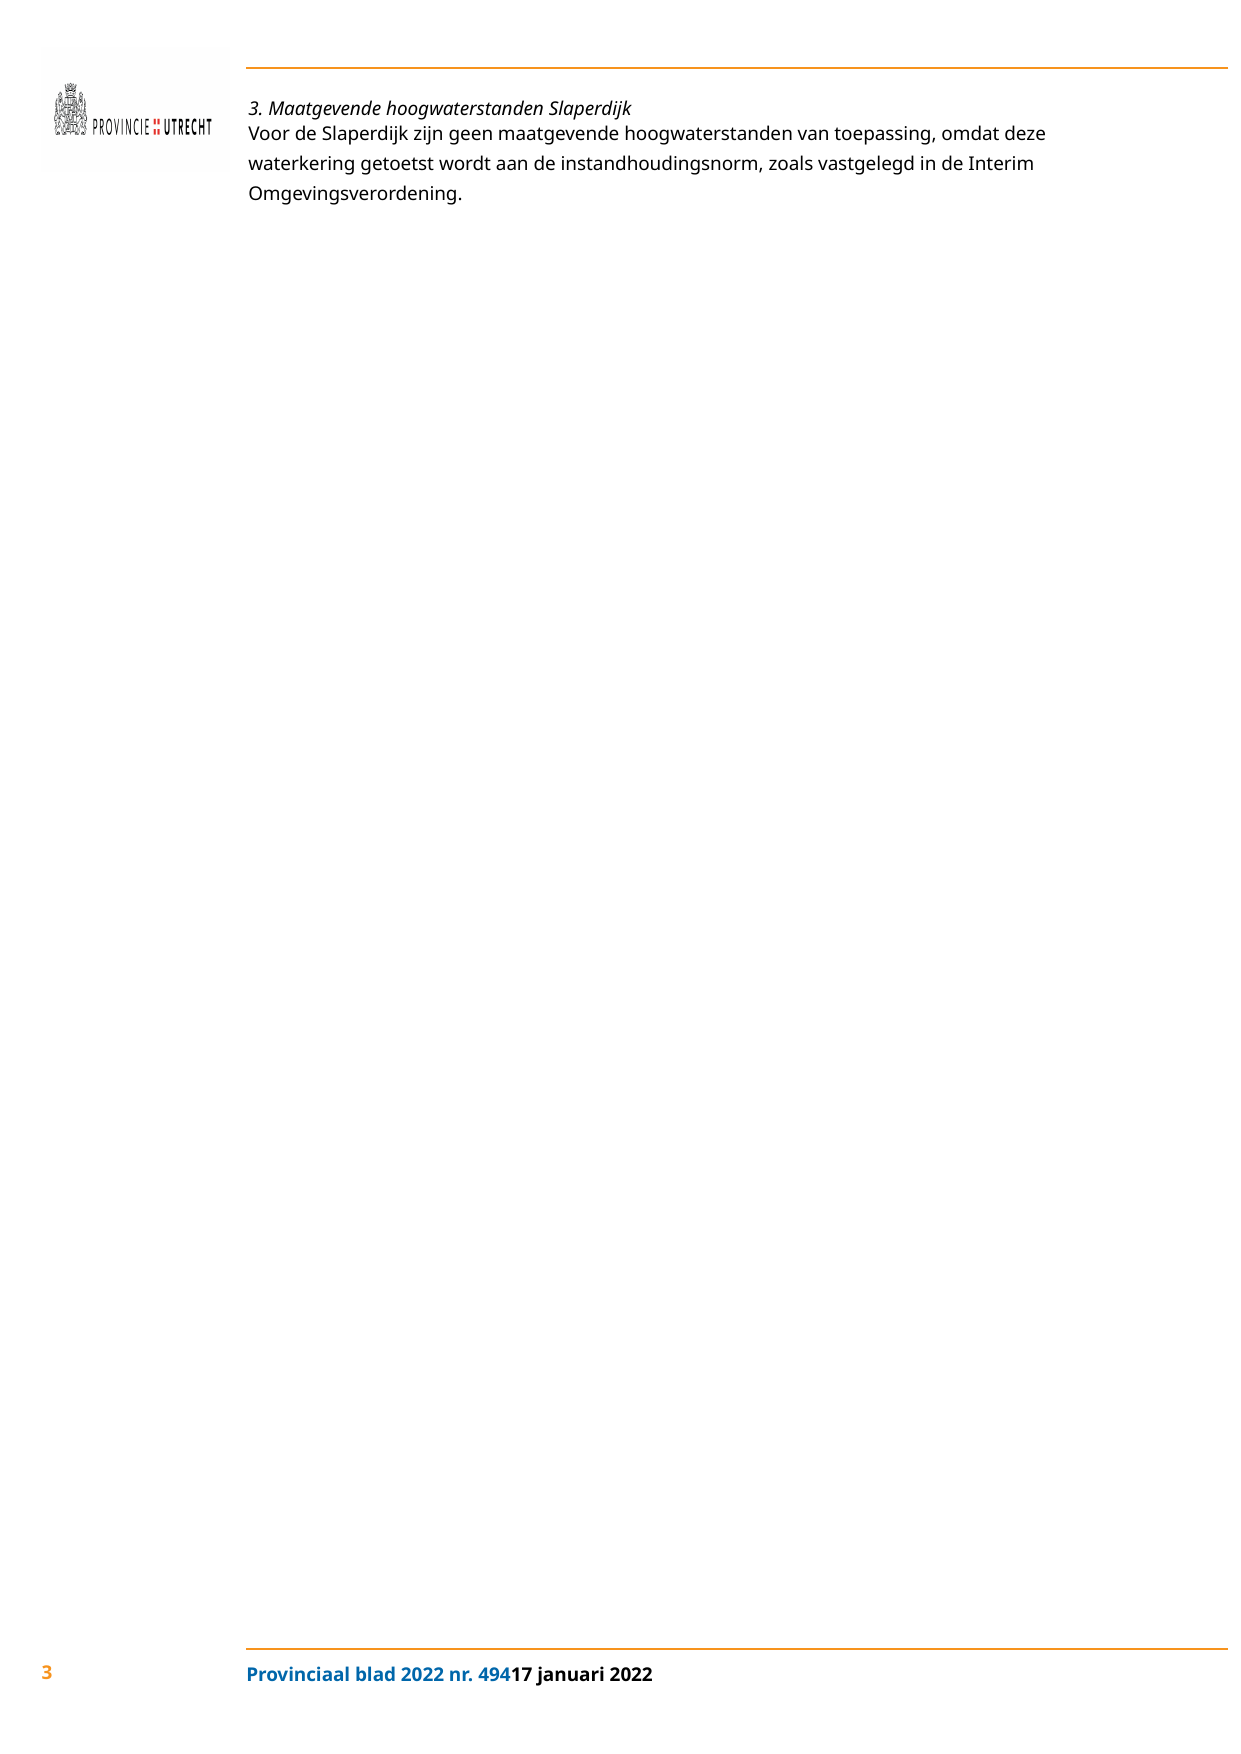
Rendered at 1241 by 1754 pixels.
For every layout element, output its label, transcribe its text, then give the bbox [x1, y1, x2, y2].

picture [41, 47, 231, 172]
text Voor de Slaperdijk zijn geen maatgevende hoogwaterstanden van toepassing, omdat deze waterkering getoetst wordt aan de instandhoudingsnorm, zoals vastgelegd in de Interim Omgevingsverordening. [248, 121, 1152, 205]
text 3. Maatgevende hoogwaterstanden Slaperdijk [248, 95, 1152, 121]
